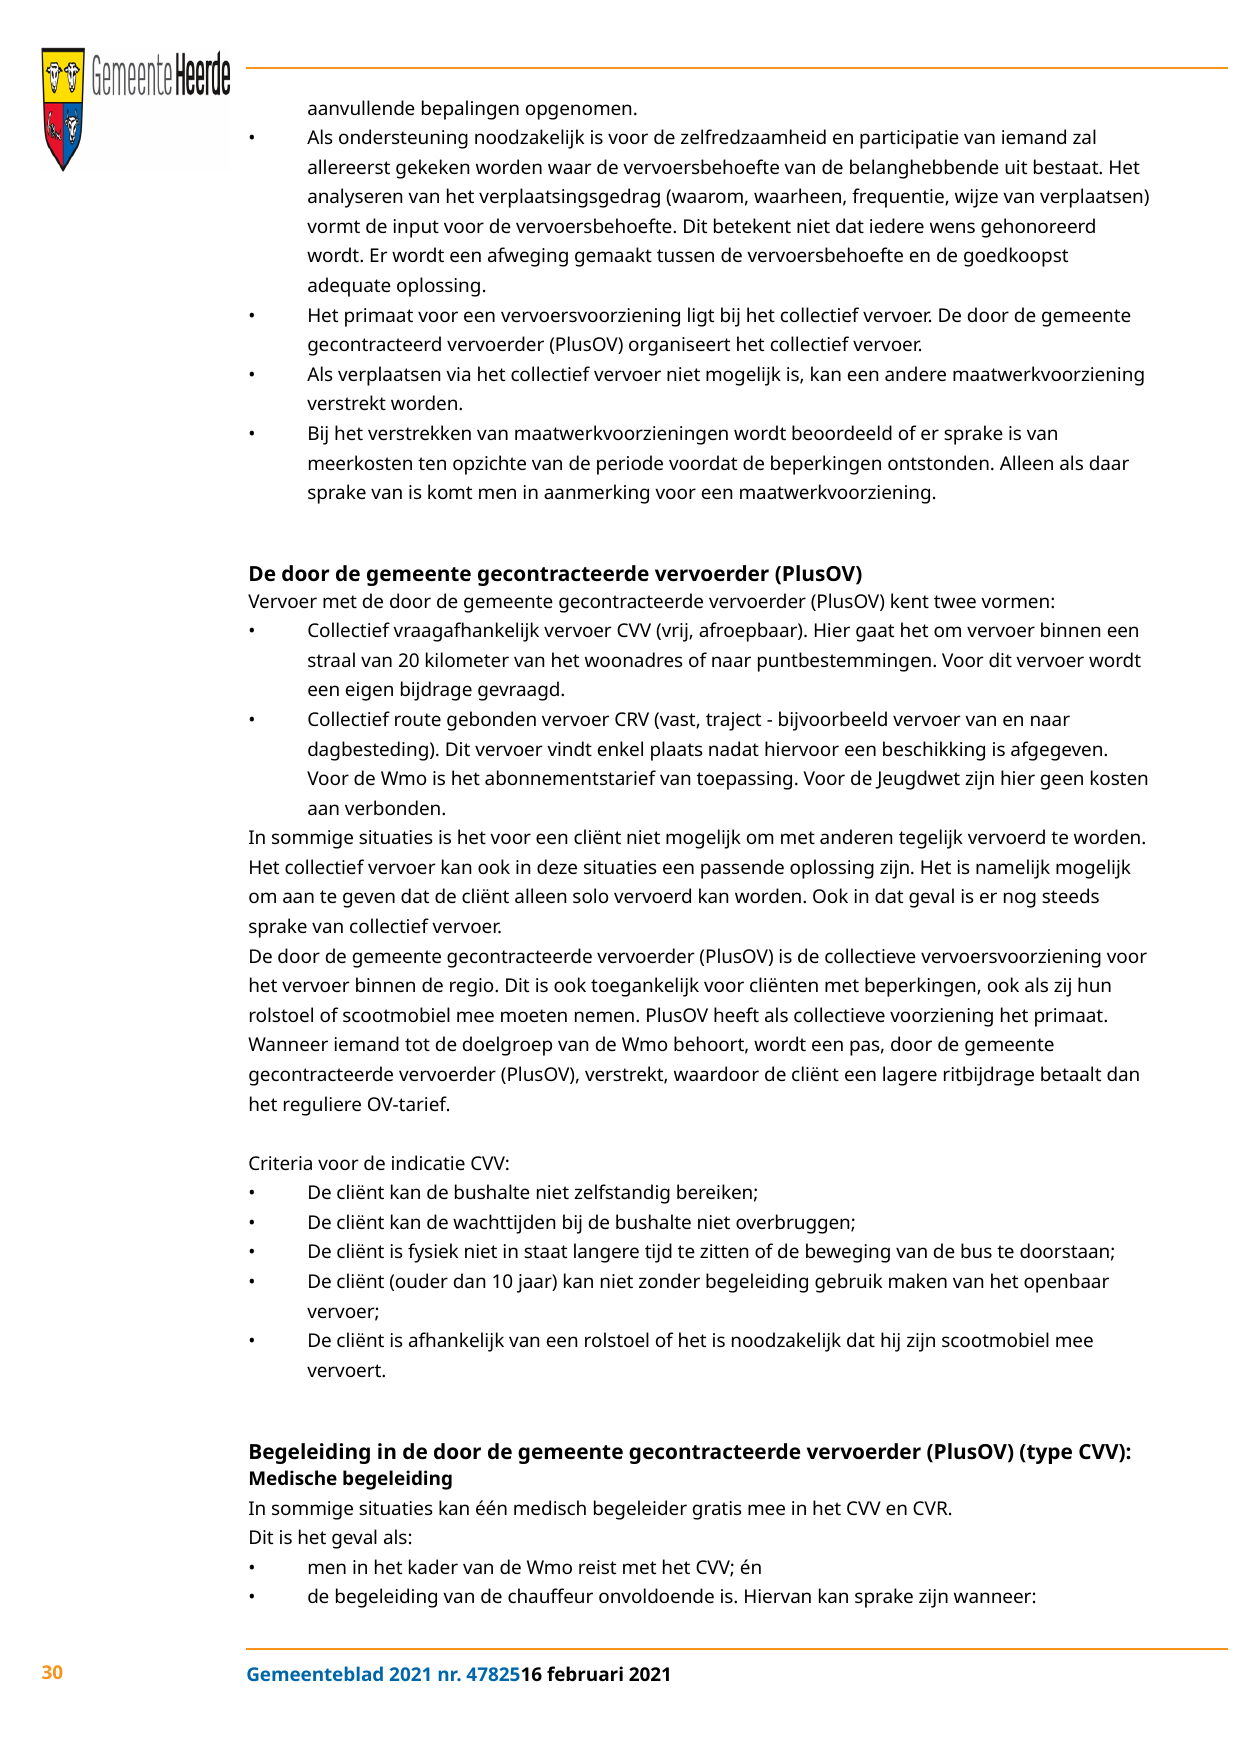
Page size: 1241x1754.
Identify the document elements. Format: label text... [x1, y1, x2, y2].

list Collectief vraagafhankelijk vervoer CVV (vrij, afroepbaar). Hier gaat het om vervoer binnen een straal van 20 kilometer van het woonadres of naar puntbestemmingen. Voor dit vervoer wordt een eigen bijdrage gevraagd. [248, 617, 1152, 702]
text Medische begeleiding [248, 1465, 1152, 1491]
text Dit is het geval als: [248, 1524, 1152, 1550]
list Het primaat voor een vervoersvoorziening ligt bij het collectief vervoer. De door de gemeente gecontracteerd vervoerder (PlusOV) organiseert het collectief vervoer. [248, 302, 1152, 357]
text Criteria voor de indicatie CVV: [248, 1150, 1152, 1176]
list Als ondersteuning noodzakelijk is voor de zelfredzaamheid en participatie van iemand zal allereerst gekeken worden waar de vervoersbehoefte van de belanghebbende uit bestaat. Het analyseren van het verplaatsingsgedrag (waarom, waarheen, frequentie, wijze van verplaatsen) vormt de input voor de vervoersbehoefte. Dit betekent niet dat iedere wens gehonoreerd wordt. Er wordt een afweging gemaakt tussen de vervoersbehoefte en de goedkoopst adequate oplossing. [248, 124, 1152, 298]
picture [41, 47, 231, 172]
list Als verplaatsen via het collectief vervoer niet mogelijk is, kan een andere maatwerkvoorziening verstrekt worden. [248, 361, 1152, 416]
text Begeleiding in de door de gemeente gecontracteerde vervoerder (PlusOV) (type CVV): [248, 1437, 1152, 1465]
list Bij het verstrekken van maatwerkvoorzieningen wordt beoordeeld of er sprake is van meerkosten ten opzichte van de periode voordat de beperkingen ontstonden. Alleen als daar sprake van is komt men in aanmerking voor een maatwerkvoorziening. [248, 420, 1152, 505]
list De cliënt is afhankelijk van een rolstoel of het is noodzakelijk dat hij zijn scootmobiel mee vervoert. [248, 1327, 1152, 1383]
text De door de gemeente gecontracteerde vervoerder (PlusOV) is de collectieve vervoersvoorziening voor het vervoer binnen de regio. Dit is ook toegankelijk voor cliënten met beperkingen, ook als zij hun rolstoel of scootmobiel mee moeten nemen. PlusOV heeft als collectieve voorziening het primaat. Wanneer iemand tot de doelgroep van de Wmo behoort, wordt een pas, door de gemeente gecontracteerde vervoerder (PlusOV), verstrekt, waardoor de cliënt een lagere ritbijdrage betaalt dan het reguliere OV-tarief. [248, 943, 1152, 1116]
list aanvullende bepalingen opgenomen. [248, 95, 1152, 121]
text De door de gemeente gecontracteerde vervoerder (PlusOV) [248, 559, 1152, 588]
list Collectief route gebonden vervoer CRV (vast, traject - bijvoorbeeld vervoer van en naar dagbesteding). Dit vervoer vindt enkel plaats nadat hiervoor een beschikking is afgegeven. Voor de Wmo is het abonnementstarief van toepassing. Voor de Jeugdwet zijn hier geen kosten aan verbonden. [248, 706, 1152, 821]
text In sommige situaties kan één medisch begeleider gratis mee in het CVV en CVR. [248, 1495, 1152, 1521]
list De cliënt kan de wachttijden bij de bushalte niet overbruggen; [248, 1209, 1152, 1235]
list men in het kader van de Wmo reist met het CVV; én [248, 1554, 1152, 1580]
list De cliënt is fysiek niet in staat langere tijd te zitten of de beweging van de bus te doorstaan; [248, 1239, 1152, 1264]
text Vervoer met de door de gemeente gecontracteerde vervoerder (PlusOV) kent twee vormen: [248, 588, 1152, 613]
list De cliënt kan de bushalte niet zelfstandig bereiken; [248, 1179, 1152, 1205]
text In sommige situaties is het voor een cliënt niet mogelijk om met anderen tegelijk vervoerd te worden. Het collectief vervoer kan ook in deze situaties een passende oplossing zijn. Het is namelijk mogelijk om aan te geven dat de cliënt alleen solo vervoerd kan worden. Ook in dat geval is er nog steeds sprake van collectief vervoer. [248, 824, 1152, 939]
list De cliënt (ouder dan 10 jaar) kan niet zonder begeleiding gebruik maken van het openbaar vervoer; [248, 1268, 1152, 1323]
list de begeleiding van de chauffeur onvoldoende is. Hiervan kan sprake zijn wanneer: [248, 1584, 1152, 1609]
